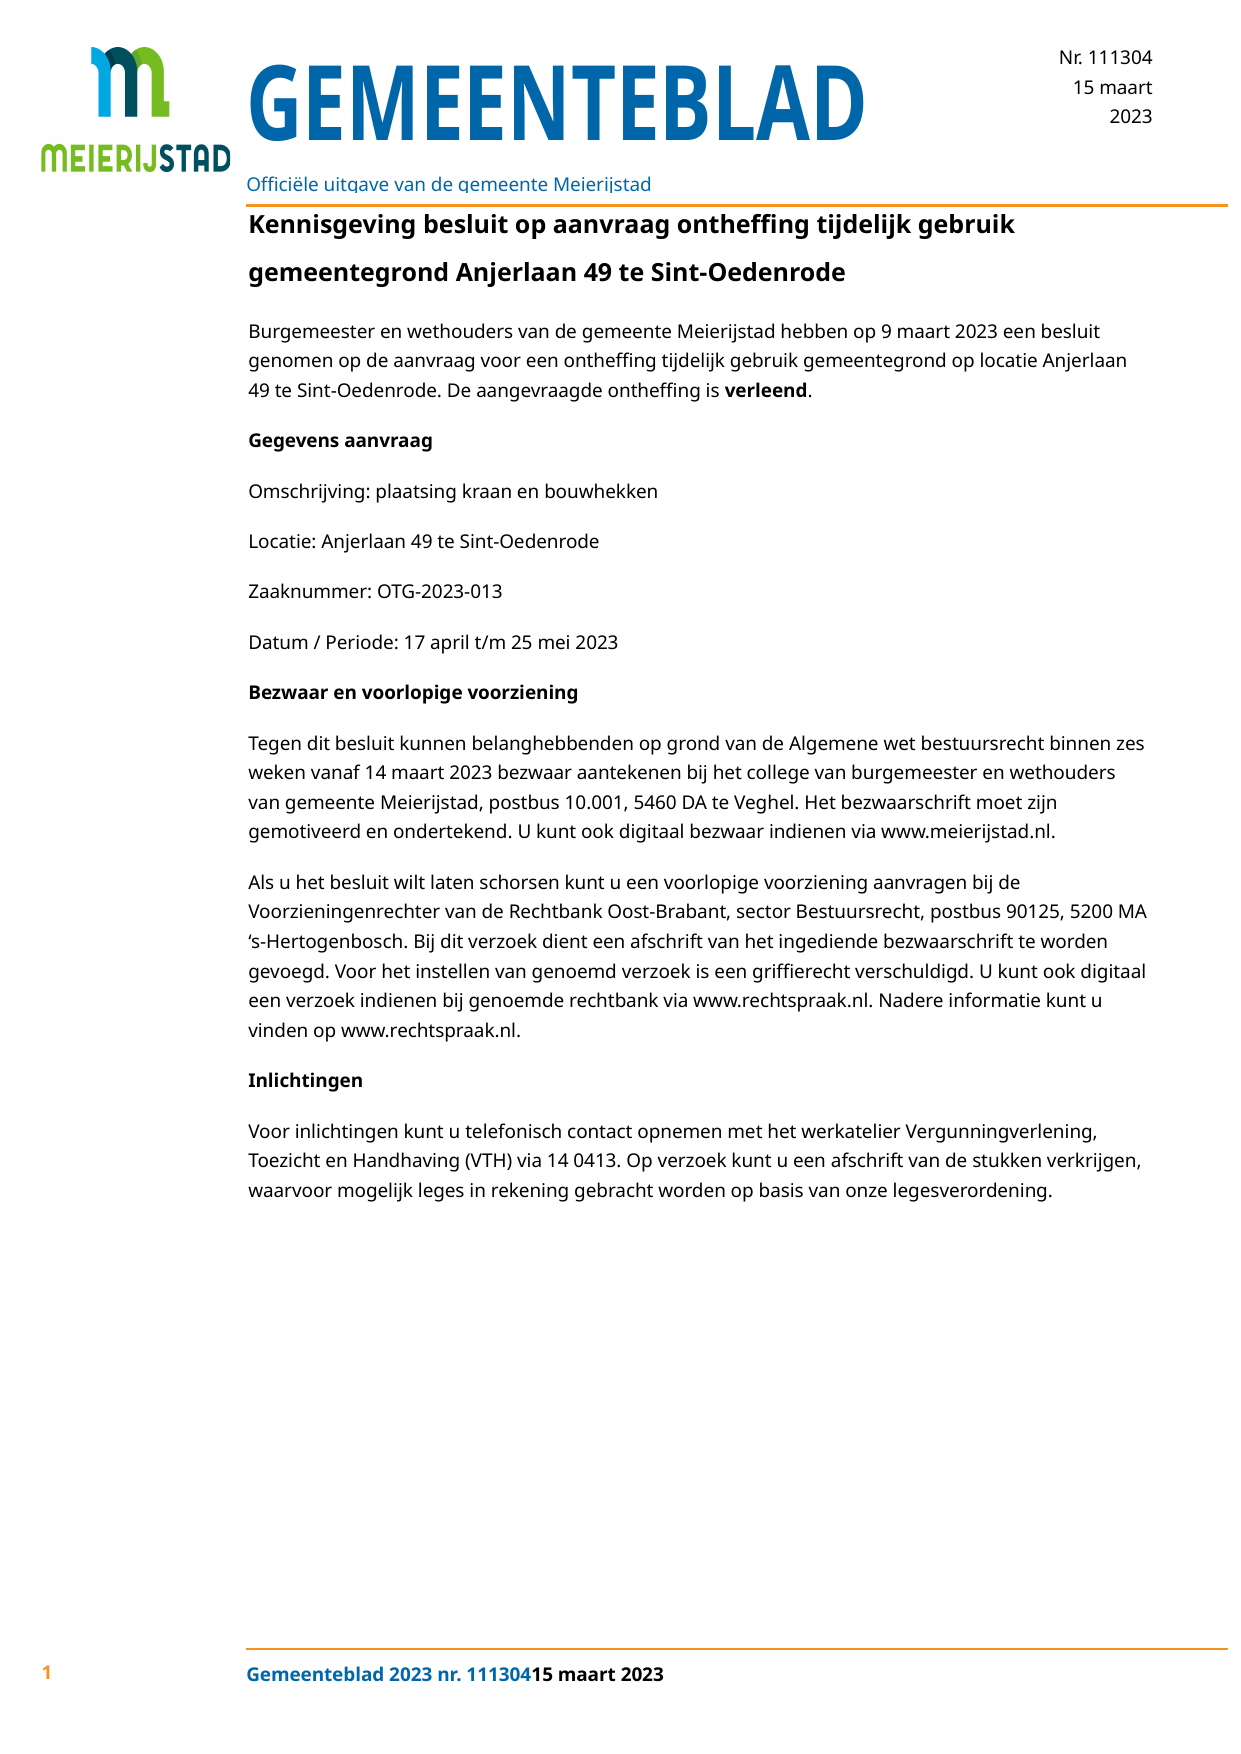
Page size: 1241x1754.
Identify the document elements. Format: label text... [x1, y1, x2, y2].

text Gegevens aanvraag [248, 427, 1152, 453]
text Kennisgeving besluit op aanvraag ontheffing tijdelijk gebruik gemeentegrond Anjerlaan 49 te Sint-Oedenrode [248, 207, 1152, 288]
text Inlichtingen [248, 1067, 1152, 1093]
picture [41, 47, 231, 172]
text Burgemeester en wethouders van de gemeente Meierijstad hebben op 9 maart 2023 een besluit genomen op de aanvraag voor een ontheffing tijdelijk gebruik gemeentegrond op locatie Anjerlaan 49 te Sint-Oedenrode. De aangevraagde ontheffing is verleend. [248, 318, 1152, 403]
text Datum / Periode: 17 april t/m 25 mei 2023 [248, 629, 1152, 655]
text Omschrijving: plaatsing kraan en bouwhekken [248, 478, 1152, 504]
text Bezwaar en voorlopige voorziening [248, 679, 1152, 705]
text Locatie: Anjerlaan 49 te Sint-Oedenrode [248, 528, 1152, 554]
text Voor inlichtingen kunt u telefonisch contact opnemen met het werkatelier Vergunningverlening, Toezicht en Handhaving (VTH) via 14 0413. Op verzoek kunt u een afschrift van de stukken verkrijgen, waarvoor mogelijk leges in rekening gebracht worden op basis van onze legesverordening. [248, 1118, 1152, 1203]
text Zaaknummer: OTG-2023-013 [248, 579, 1152, 604]
text Tegen dit besluit kunnen belanghebbenden op grond van de Algemene wet bestuursrecht binnen zes weken vanaf 14 maart 2023 bezwaar aantekenen bij het college van burgemeester en wethouders van gemeente Meierijstad, postbus 10.001, 5460 DA te Veghel. Het bezwaarschrift moet zijn gemotiveerd en ondertekend. U kunt ook digitaal bezwaar indienen via www.meierijstad.nl. [248, 730, 1152, 844]
text Als u het besluit wilt laten schorsen kunt u een voorlopige voorziening aanvragen bij de Voorzieningenrechter van de Rechtbank Oost-Brabant, sector Bestuursrecht, postbus 90125, 5200 MA ‘s-Hertogenbosch. Bij dit verzoek dient een afschrift van het ingediende bezwaarschrift te worden gevoegd. Voor het instellen van genoemd verzoek is een griffierecht verschuldigd. U kunt ook digitaal een verzoek indienen bij genoemde rechtbank via www.rechtspraak.nl. Nadere informatie kunt u vinden op www.rechtspraak.nl. [248, 869, 1152, 1043]
